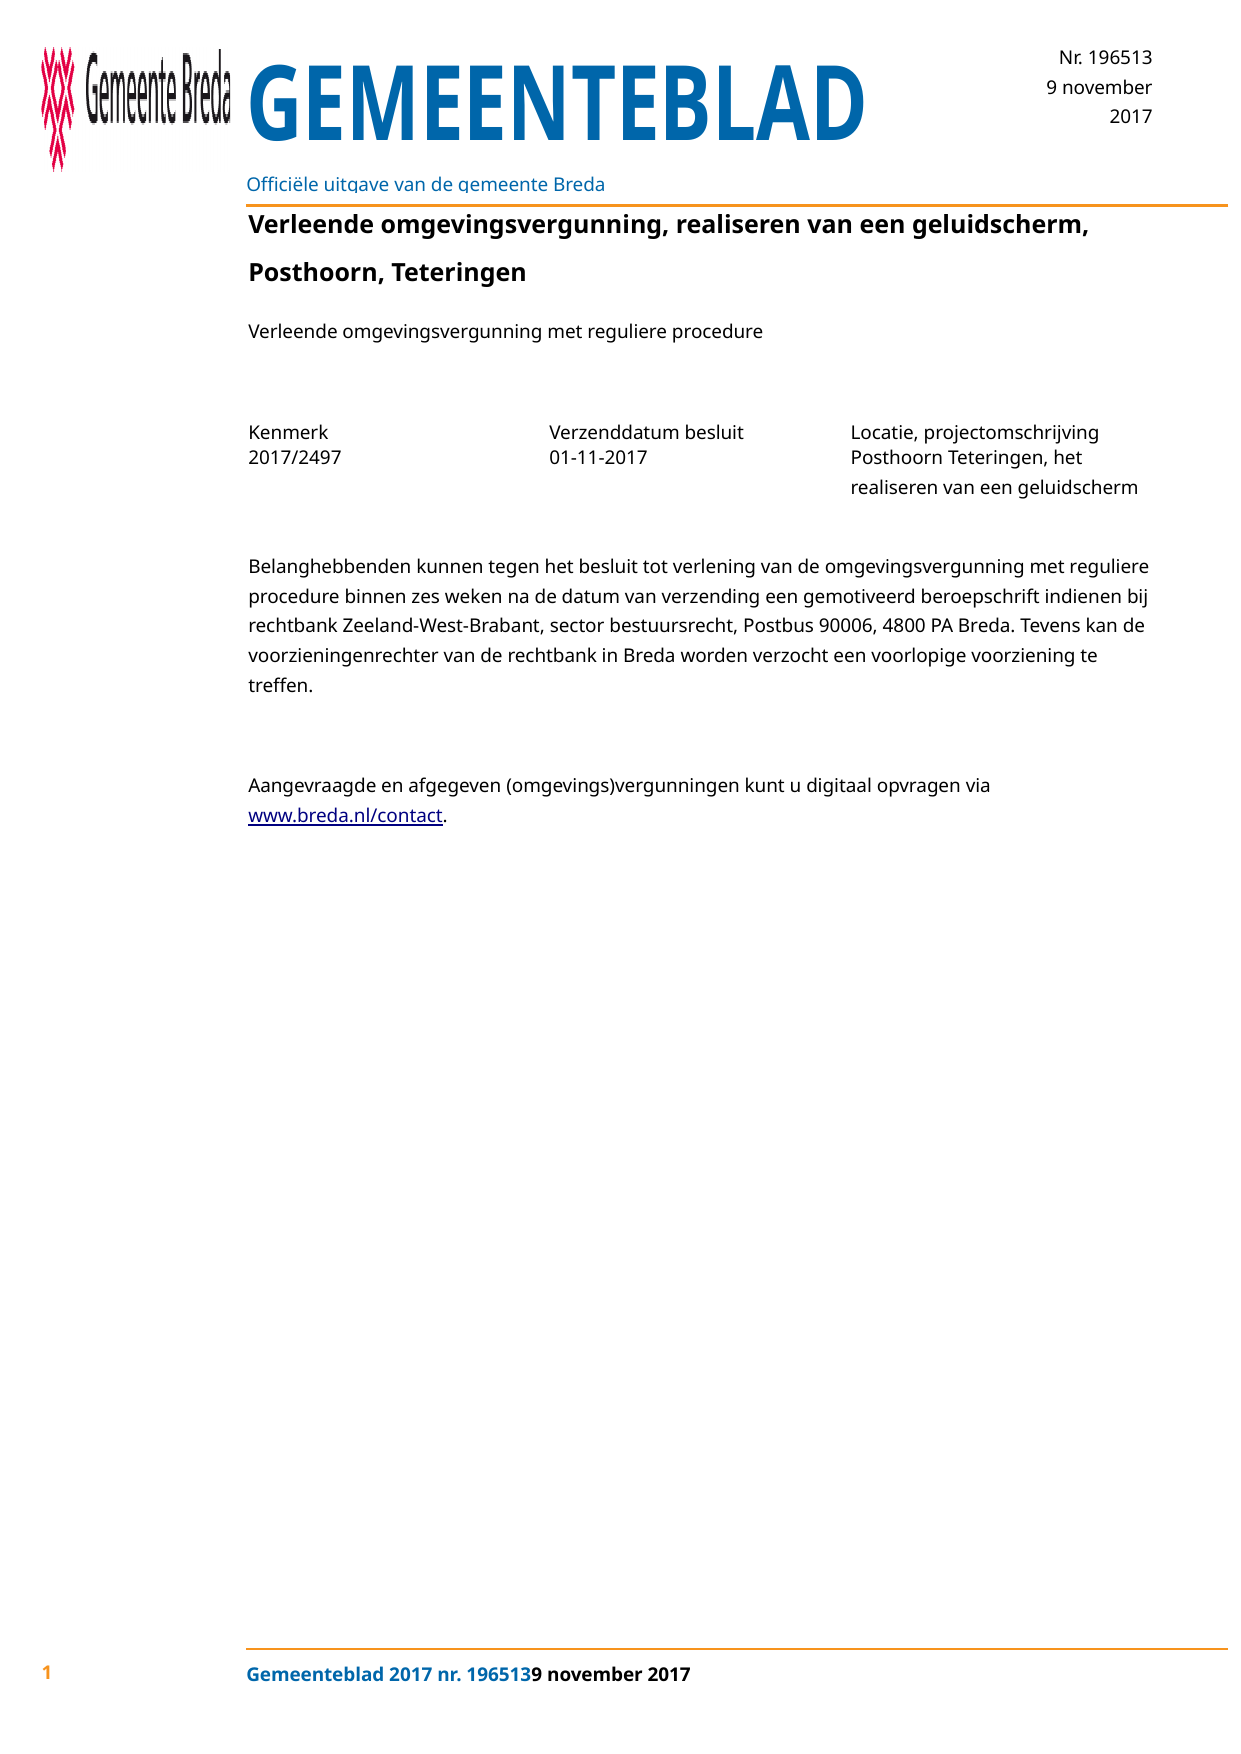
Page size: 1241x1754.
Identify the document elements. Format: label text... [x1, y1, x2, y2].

text Verleende omgevingsvergunning, realiseren van een geluidscherm, Posthoorn, Teteringen [248, 207, 1152, 288]
text Belanghebbenden kunnen tegen het besluit tot verlening van de omgevingsvergunning met reguliere procedure binnen zes weken na de datum van verzending een gemotiveerd beroepschrift indienen bij rechtbank Zeeland-West-Brabant, sector bestuursrecht, Postbus 90006, 4800 PA Breda. Tevens kan de voorzieningenrechter van de rechtbank in Breda worden verzocht een voorlopige voorziening te treffen. [248, 553, 1152, 698]
picture [41, 47, 231, 172]
table_cell 01-11-2017 [549, 445, 850, 500]
table_cell 2017/2497 [248, 445, 549, 500]
text Aangevraagde en afgegeven (omgevings)vergunningen kunt u digitaal opvragen via www.breda.nl/contact. [248, 773, 1152, 828]
text Verleende omgevingsvergunning met reguliere procedure [248, 318, 1152, 344]
table_header Verzenddatum besluit [549, 419, 850, 444]
table_cell Posthoorn Teteringen, het realiseren van een geluidscherm [850, 445, 1152, 500]
table_header Locatie, projectomschrijving [850, 419, 1152, 444]
table_header Kenmerk [248, 419, 549, 444]
